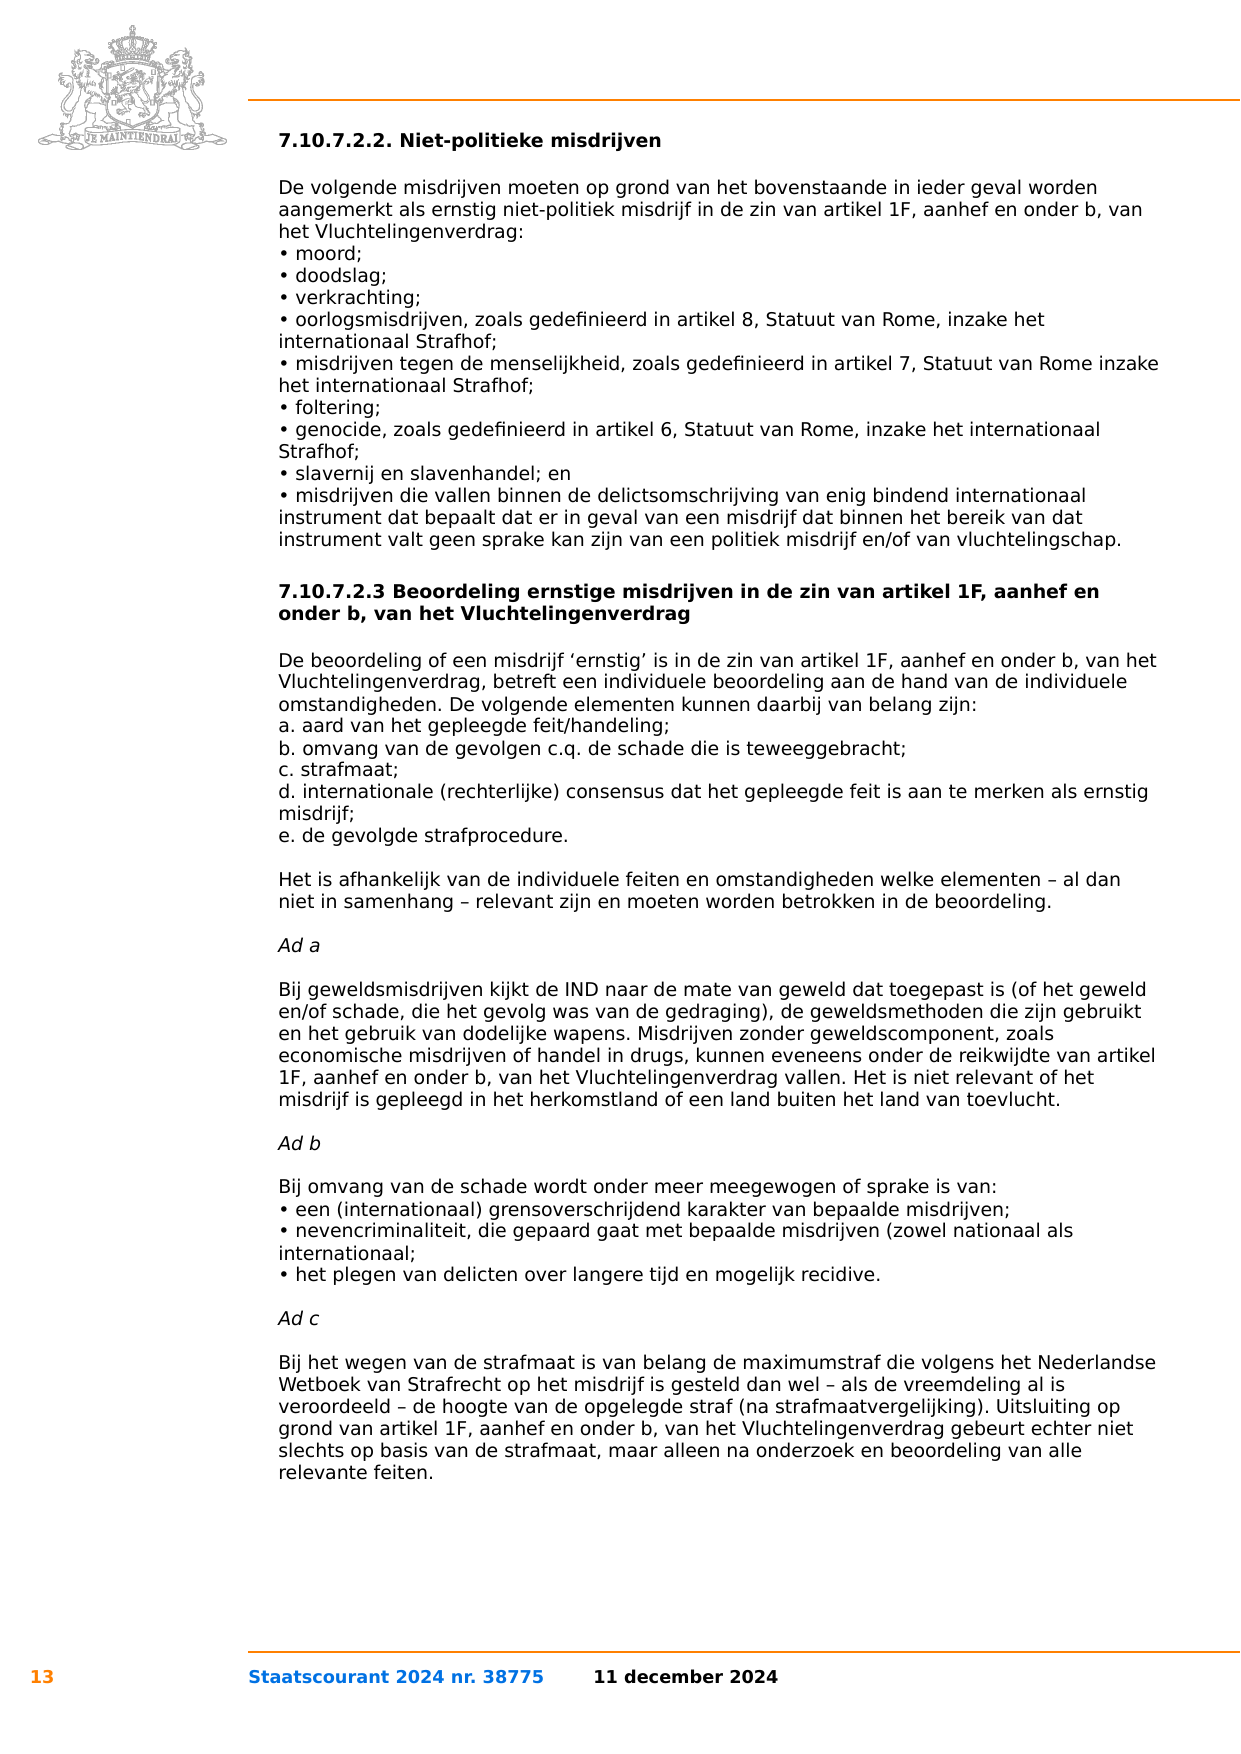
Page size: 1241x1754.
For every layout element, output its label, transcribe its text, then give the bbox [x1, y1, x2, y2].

text • nevencriminaliteit, die gepaard gaat met bepaalde misdrijven (zowel nationaal als internationaal; [278, 1220, 1163, 1264]
text Bij het wegen van de strafmaat is van belang de maximumstraf die volgens het Nederlandse Wetboek van Strafrecht op het misdrijf is gesteld dan wel – als de vreemdeling al is veroordeeld – de hoogte van de opgelegde straf (na strafmaatvergelijking). Uitsluiting op grond van artikel 1F, aanhef en onder b, van het Vluchtelingenverdrag gebeurt echter niet slechts op basis van de strafmaat, maar alleen na onderzoek en beoordeling van alle relevante feiten. [278, 1352, 1163, 1484]
text • doodslag; [278, 265, 1163, 287]
text De beoordeling of een misdrijf ‘ernstig’ is in de zin van artikel 1F, aanhef en onder b, van het Vluchtelingenverdrag, betreft een individuele beoordeling aan de hand van de individuele omstandigheden. De volgende elementen kunnen daarbij van belang zijn: [278, 649, 1163, 715]
text • slavernij en slavenhandel; en [278, 463, 1163, 484]
text De volgende misdrijven moeten op grond van het bovenstaande in ieder geval worden aangemerkt als ernstig niet-politiek misdrijf in de zin van artikel 1F, aanhef en onder b, van het Vluchtelingenverdrag: [278, 177, 1163, 243]
text • verkrachting; [278, 287, 1163, 309]
text Het is afhankelijk van de individuele feiten en omstandigheden welke elementen – al dan niet in samenhang – relevant zijn en moeten worden betrokken in de beoordeling. [278, 869, 1163, 913]
subtitle Ad a [278, 935, 1163, 957]
text d. internationale (rechterlijke) consensus dat het gepleegde feit is aan te merken als ernstig misdrijf; [278, 781, 1163, 825]
text Bij omvang van de schade wordt onder meer meegewogen of sprake is van: [278, 1176, 1163, 1198]
text • het plegen van delicten over langere tijd en mogelijk recidive. [278, 1264, 1163, 1286]
text c. strafmaat; [278, 759, 1163, 781]
text a. aard van het gepleegde feit/handeling; [278, 715, 1163, 737]
text • foltering; [278, 397, 1163, 419]
subtitle Ad b [278, 1133, 1163, 1154]
text • oorlogsmisdrijven, zoals gedefinieerd in artikel 8, Statuut van Rome, inzake het internationaal Strafhof; [278, 309, 1163, 353]
subtitle Ad c [278, 1308, 1163, 1330]
picture [38, 25, 227, 150]
subtitle 7.10.7.2.2. Niet-politieke misdrijven [278, 130, 1163, 152]
text • genocide, zoals gedefinieerd in artikel 6, Statuut van Rome, inzake het internationaal Strafhof; [278, 419, 1163, 463]
text • moord; [278, 243, 1163, 265]
text • een (internationaal) grensoverschrijdend karakter van bepaalde misdrijven; [278, 1198, 1163, 1220]
text Bij geweldsmisdrijven kijkt de IND naar de mate van geweld dat toegepast is (of het geweld en/of schade, die het gevolg was van de gedraging), de geweldsmethoden die zijn gebruikt en het gebruik van dodelijke wapens. Misdrijven zonder geweldscomponent, zoals economische misdrijven of handel in drugs, kunnen eveneens onder de reikwijdte van artikel 1F, aanhef en onder b, van het Vluchtelingenverdrag vallen. Het is niet relevant of het misdrijf is gepleegd in het herkomstland of een land buiten het land van toevlucht. [278, 979, 1163, 1111]
subtitle 7.10.7.2.3 Beoordeling ernstige misdrijven in de zin van artikel 1F, aanhef en onder b, van het Vluchtelingenverdrag [278, 581, 1163, 624]
text b. omvang van de gevolgen c.q. de schade die is teweeggebracht; [278, 737, 1163, 759]
text • misdrijven die vallen binnen de delictsomschrijving van enig bindend internationaal instrument dat bepaalt dat er in geval van een misdrijf dat binnen het bereik van dat instrument valt geen sprake kan zijn van een politiek misdrijf en/of van vluchtelingschap. [278, 484, 1163, 551]
text • misdrijven tegen de menselijkheid, zoals gedefinieerd in artikel 7, Statuut van Rome inzake het internationaal Strafhof; [278, 353, 1163, 397]
text e. de gevolgde strafprocedure. [278, 825, 1163, 847]
